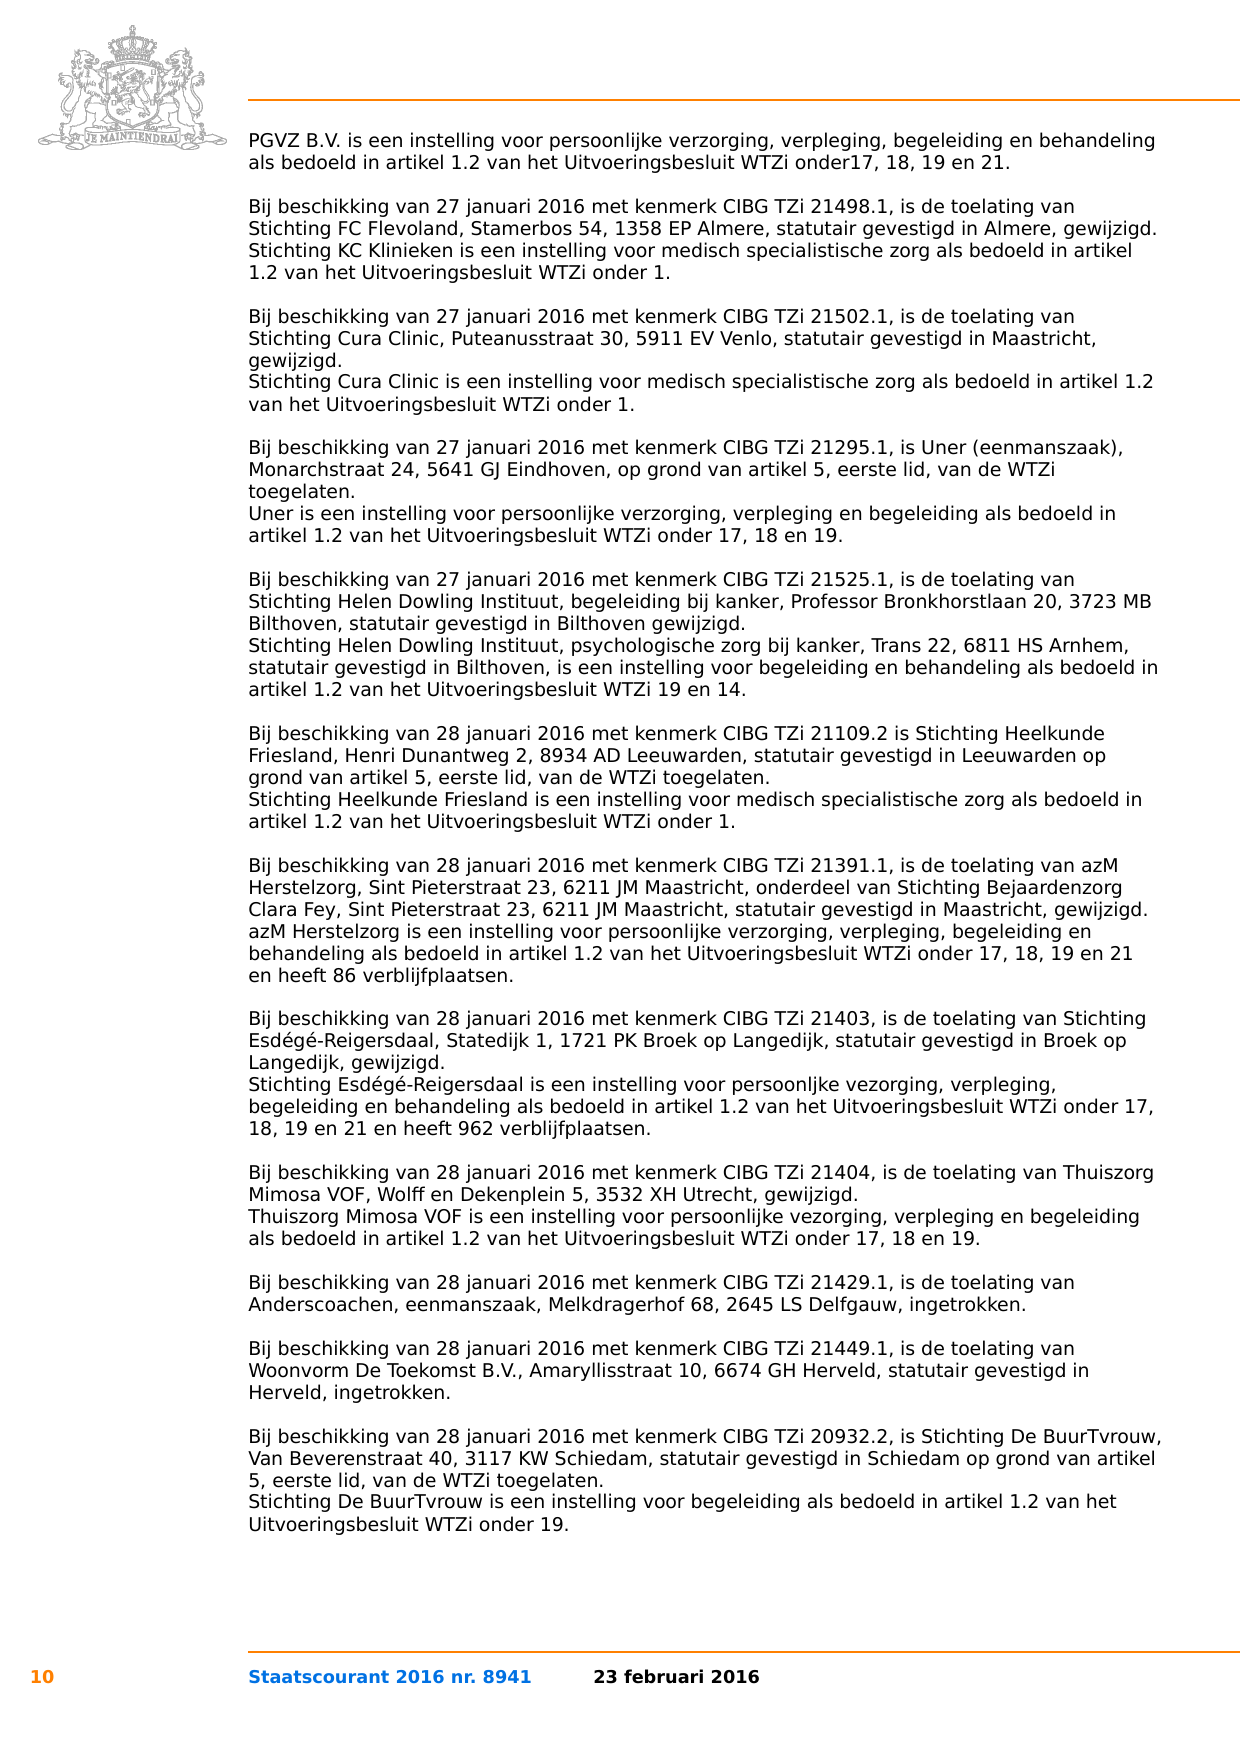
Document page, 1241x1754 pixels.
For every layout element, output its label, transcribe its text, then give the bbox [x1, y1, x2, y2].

picture [38, 25, 227, 150]
text Thuiszorg Mimosa VOF is een instelling voor persoonlijke vezorging, verpleging en begeleiding als bedoeld in artikel 1.2 van het Uitvoeringsbesluit WTZi onder 17, 18 en 19. [248, 1206, 1163, 1250]
text Bij beschikking van 27 januari 2016 met kenmerk CIBG TZi 21502.1, is de toelating van Stichting Cura Clinic, Puteanusstraat 30, 5911 EV Venlo, statutair gevestigd in Maastricht, gewijzigd. [248, 306, 1163, 371]
text Stichting KC Klinieken is een instelling voor medisch specialistische zorg als bedoeld in artikel 1.2 van het Uitvoeringsbesluit WTZi onder 1. [248, 240, 1163, 284]
text Stichting Esdégé-Reigersdaal is een instelling voor persoonljke vezorging, verpleging, begeleiding en behandeling als bedoeld in artikel 1.2 van het Uitvoeringsbesluit WTZi onder 17, 18, 19 en 21 en heeft 962 verblijfplaatsen. [248, 1074, 1163, 1140]
text Bij beschikking van 28 januari 2016 met kenmerk CIBG TZi 21449.1, is de toelating van Woonvorm De Toekomst B.V., Amaryllisstraat 10, 6674 GH Herveld, statutair gevestigd in Herveld, ingetrokken. [248, 1338, 1163, 1404]
text Bij beschikking van 28 januari 2016 met kenmerk CIBG TZi 20932.2, is Stichting De BuurTvrouw, Van Beverenstraat 40, 3117 KW Schiedam, statutair gevestigd in Schiedam op grond van artikel 5, eerste lid, van de WTZi toegelaten. [248, 1426, 1163, 1491]
text Stichting Cura Clinic is een instelling voor medisch specialistische zorg als bedoeld in artikel 1.2 van het Uitvoeringsbesluit WTZi onder 1. [248, 371, 1163, 415]
text Stichting De BuurTvrouw is een instelling voor begeleiding als bedoeld in artikel 1.2 van het Uitvoeringsbesluit WTZi onder 19. [248, 1491, 1163, 1535]
text Bij beschikking van 28 januari 2016 met kenmerk CIBG TZi 21403, is de toelating van Stichting Esdégé-Reigersdaal, Statedijk 1, 1721 PK Broek op Langedijk, statutair gevestigd in Broek op Langedijk, gewijzigd. [248, 1008, 1163, 1074]
text Stichting Heelkunde Friesland is een instelling voor medisch specialistische zorg als bedoeld in artikel 1.2 van het Uitvoeringsbesluit WTZi onder 1. [248, 789, 1163, 833]
text Bij beschikking van 27 januari 2016 met kenmerk CIBG TZi 21498.1, is de toelating van Stichting FC Flevoland, Stamerbos 54, 1358 EP Almere, statutair gevestigd in Almere, gewijzigd. [248, 196, 1163, 240]
text Bij beschikking van 28 januari 2016 met kenmerk CIBG TZi 21391.1, is de toelating van azM Herstelzorg, Sint Pieterstraat 23, 6211 JM Maastricht, onderdeel van Stichting Bejaardenzorg Clara Fey, Sint Pieterstraat 23, 6211 JM Maastricht, statutair gevestigd in Maastricht, gewijzigd. [248, 854, 1163, 921]
text Bij beschikking van 28 januari 2016 met kenmerk CIBG TZi 21109.2 is Stichting Heelkunde Friesland, Henri Dunantweg 2, 8934 AD Leeuwarden, statutair gevestigd in Leeuwarden op grond van artikel 5, eerste lid, van de WTZi toegelaten. [248, 723, 1163, 789]
text Bij beschikking van 28 januari 2016 met kenmerk CIBG TZi 21404, is de toelating van Thuiszorg Mimosa VOF, Wolff en Dekenplein 5, 3532 XH Utrecht, gewijzigd. [248, 1162, 1163, 1206]
text Stichting Helen Dowling Instituut, psychologische zorg bij kanker, Trans 22, 6811 HS Arnhem, statutair gevestigd in Bilthoven, is een instelling voor begeleiding en behandeling als bedoeld in artikel 1.2 van het Uitvoeringsbesluit WTZi 19 en 14. [248, 635, 1163, 701]
text Uner is een instelling voor persoonlijke verzorging, verpleging en begeleiding als bedoeld in artikel 1.2 van het Uitvoeringsbesluit WTZi onder 17, 18 en 19. [248, 503, 1163, 547]
text azM Herstelzorg is een instelling voor persoonlijke verzorging, verpleging, begeleiding en behandeling als bedoeld in artikel 1.2 van het Uitvoeringsbesluit WTZi onder 17, 18, 19 en 21 en heeft 86 verblijfplaatsen. [248, 921, 1163, 986]
text Bij beschikking van 27 januari 2016 met kenmerk CIBG TZi 21295.1, is Uner (eenmanszaak), Monarchstraat 24, 5641 GJ Eindhoven, op grond van artikel 5, eerste lid, van de WTZi toegelaten. [248, 437, 1163, 503]
text Bij beschikking van 28 januari 2016 met kenmerk CIBG TZi 21429.1, is de toelating van Anderscoachen, eenmanszaak, Melkdragerhof 68, 2645 LS Delfgauw, ingetrokken. [248, 1272, 1163, 1316]
text PGVZ B.V. is een instelling voor persoonlijke verzorging, verpleging, begeleiding en behandeling als bedoeld in artikel 1.2 van het Uitvoeringsbesluit WTZi onder17, 18, 19 en 21. [248, 130, 1163, 174]
text Bij beschikking van 27 januari 2016 met kenmerk CIBG TZi 21525.1, is de toelating van Stichting Helen Dowling Instituut, begeleiding bij kanker, Professor Bronkhorstlaan 20, 3723 MB Bilthoven, statutair gevestigd in Bilthoven gewijzigd. [248, 569, 1163, 635]
